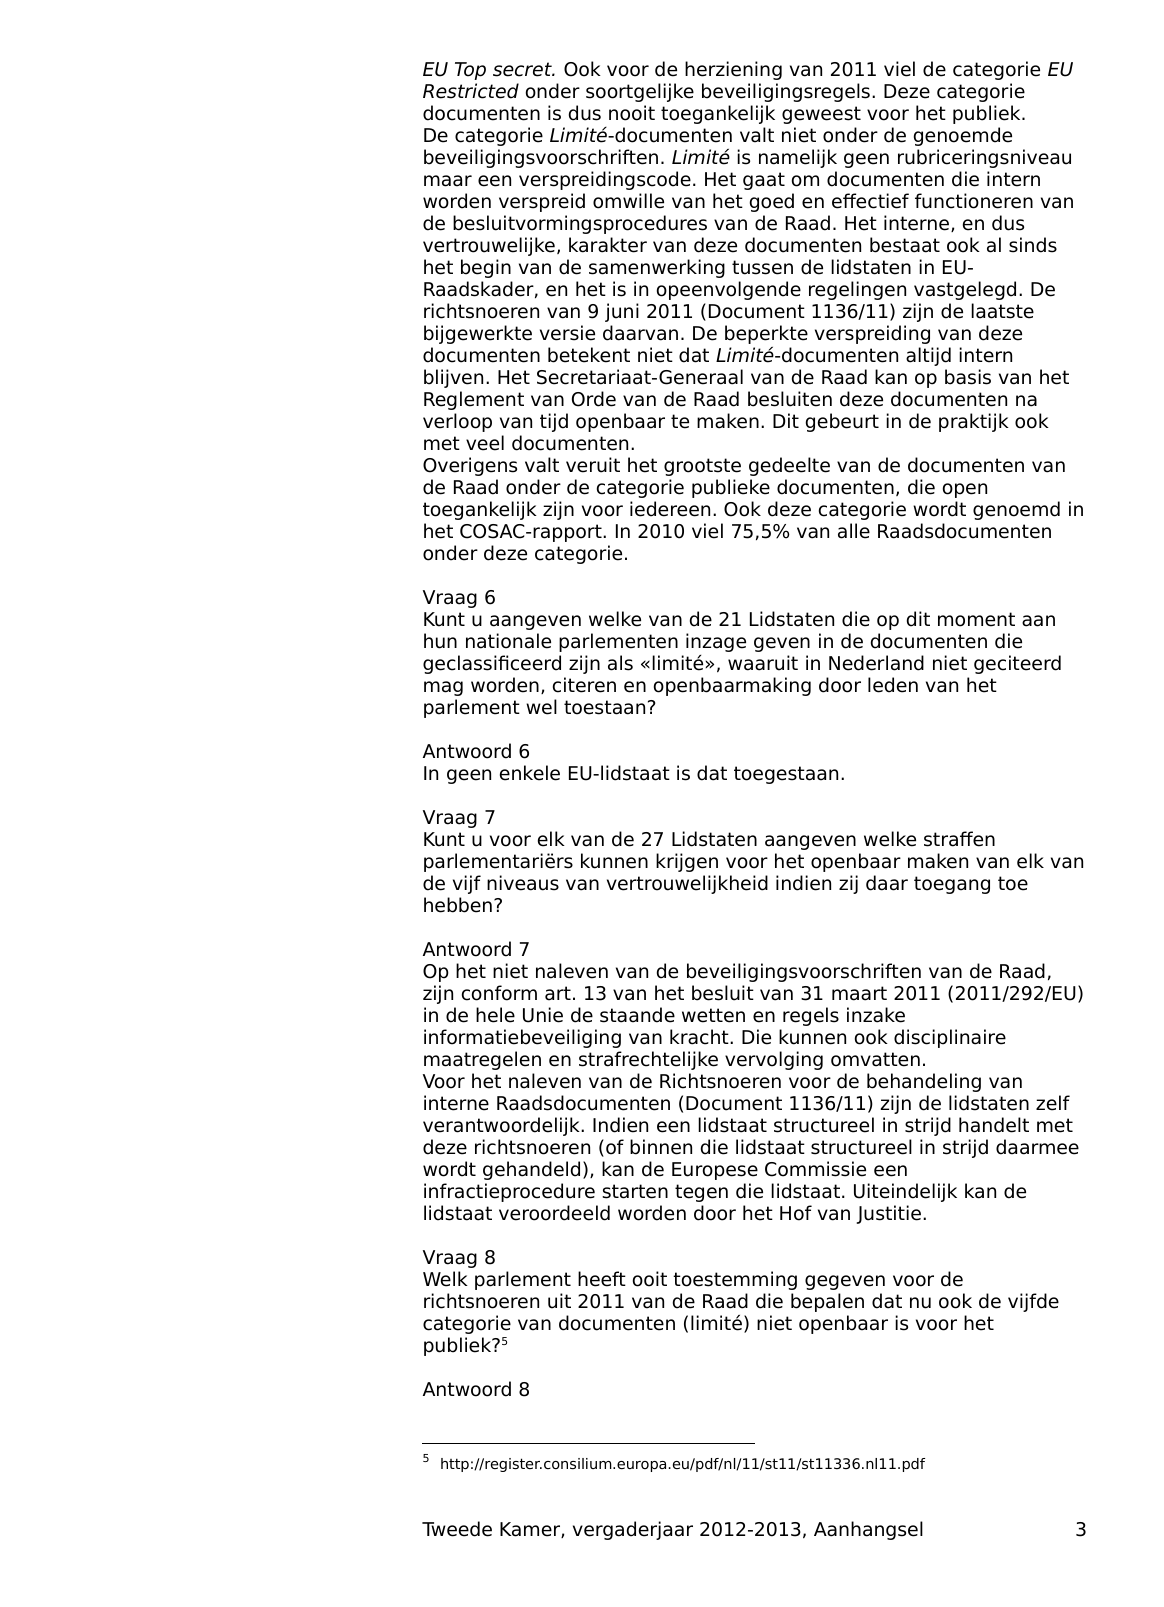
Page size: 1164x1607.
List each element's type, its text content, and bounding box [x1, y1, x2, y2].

text Antwoord 7 [422, 939, 1087, 961]
text Voor het naleven van de Richtsnoeren voor de behandeling van interne Raadsdocumenten (Document 1136/11) zijn de lidstaten zelf verantwoordelijk. Indien een lidstaat structureel in strijd handelt met deze richtsnoeren (of binnen die lidstaat structureel in strijd daarmee wordt gehandeld), kan de Europese Commissie een infractieprocedure starten tegen die lidstaat. Uiteindelijk kan de lidstaat veroordeeld worden door het Hof van Justitie. [422, 1071, 1087, 1225]
text Overigens valt veruit het grootste gedeelte van de documenten van de Raad onder de categorie publieke documenten, die open toegankelijk zijn voor iedereen. Ook deze categorie wordt genoemd in het COSAC-rapport. In 2010 viel 75,5% van alle Raadsdocumenten onder deze categorie. [422, 455, 1087, 564]
text Kunt u voor elk van de 27 Lidstaten aangeven welke straffen parlementariërs kunnen krijgen voor het openbaar maken van elk van de vijf niveaus van vertrouwelijkheid indien zij daar toegang toe hebben? [422, 829, 1087, 917]
text Vraag 7 [422, 807, 1087, 829]
text Op het niet naleven van de beveiligingsvoorschriften van de Raad, zijn conform art. 13 van het besluit van 31 maart 2011 (2011/292/EU) in de hele Unie de staande wetten en regels inzake informatiebeveiliging van kracht. Die kunnen ook disciplinaire maatregelen en strafrechtelijke vervolging omvatten. [422, 961, 1087, 1071]
text EU Top secret. Ook voor de herziening van 2011 viel de categorie EU Restricted onder soortgelijke beveiligingsregels. Deze categorie documenten is dus nooit toegankelijk geweest voor het publiek. [422, 59, 1087, 125]
text Antwoord 8 [422, 1379, 1087, 1401]
text http://register.consilium.europa.eu/pdf/nl/11/st11/st11336.nl11.pdf [422, 1452, 1087, 1474]
text Vraag 8 [422, 1247, 1087, 1269]
text Welk parlement heeft ooit toestemming gegeven voor de richtsnoeren uit 2011 van de Raad die bepalen dat nu ook de vijfde categorie van documenten (limité) niet openbaar is voor het publiek? [422, 1269, 1087, 1357]
text In geen enkele EU-lidstaat is dat toegestaan. [422, 763, 1087, 785]
text De categorie Limité-documenten valt niet onder de genoemde beveiligingsvoorschriften. Limité is namelijk geen rubriceringsniveau maar een verspreidingscode. Het gaat om documenten die intern worden verspreid omwille van het goed en effectief functioneren van de besluitvormingsprocedures van de Raad. Het interne, en dus vertrouwelijke, karakter van deze documenten bestaat ook al sinds het begin van de samenwerking tussen de lidstaten in EU-Raadskader, en het is in opeenvolgende regelingen vastgelegd. De richtsnoeren van 9 juni 2011 (Document 1136/11) zijn de laatste bijgewerkte versie daarvan. De beperkte verspreiding van deze documenten betekent niet dat Limité-documenten altijd intern blijven. Het Secretariaat-Generaal van de Raad kan op basis van het Reglement van Orde van de Raad besluiten deze documenten na verloop van tijd openbaar te maken. Dit gebeurt in de praktijk ook met veel documenten. [422, 125, 1087, 455]
text Vraag 6 [422, 587, 1087, 609]
text Antwoord 6 [422, 741, 1087, 763]
text Kunt u aangeven welke van de 21 Lidstaten die op dit moment aan hun nationale parlementen inzage geven in de documenten die geclassificeerd zijn als «limité», waaruit in Nederland niet geciteerd mag worden, citeren en openbaarmaking door leden van het parlement wel toestaan? [422, 609, 1087, 719]
